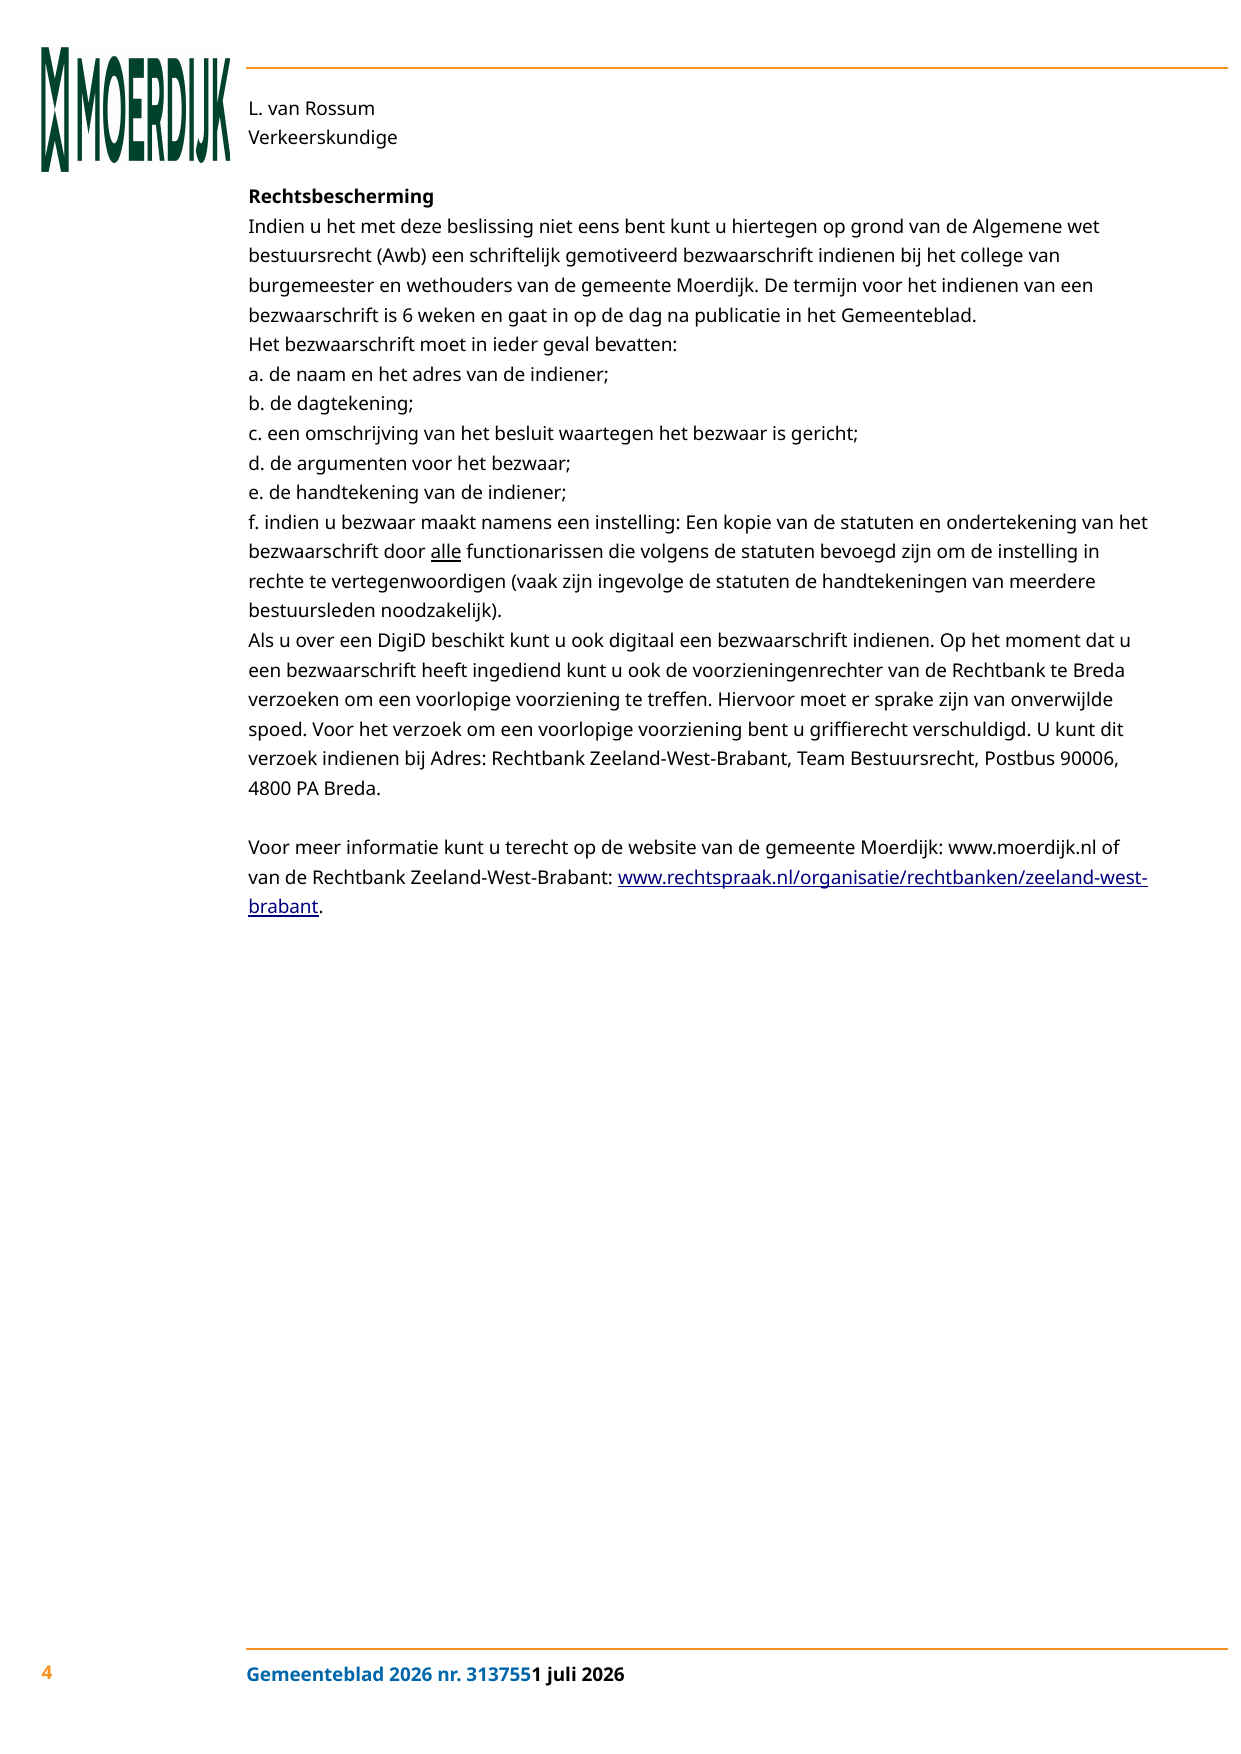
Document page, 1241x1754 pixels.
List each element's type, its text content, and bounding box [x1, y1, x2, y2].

text f. indien u bezwaar maakt namens een instelling: Een kopie van de statuten en ondertekening van het bezwaarschrift door alle functionarissen die volgens de statuten bevoegd zijn om de instelling in rechte te vertegenwoordigen (vaak zijn ingevolge de statuten de handtekeningen van meerdere bestuursleden noodzakelijk). [248, 509, 1152, 623]
text Verkeerskundige [248, 124, 1152, 150]
text e. de handtekening van de indiener; [248, 479, 1152, 505]
text Het bezwaarschrift moet in ieder geval bevatten: [248, 331, 1152, 357]
text d. de argumenten voor het bezwaar; [248, 450, 1152, 476]
picture [41, 47, 231, 172]
text c. een omschrijving van het besluit waartegen het bezwaar is gericht; [248, 420, 1152, 446]
text Indien u het met deze beslissing niet eens bent kunt u hiertegen op grond van de Algemene wet bestuursrecht (Awb) een schriftelijk gemotiveerd bezwaarschrift indienen bij het college van burgemeester en wethouders van de gemeente Moerdijk. De termijn voor het indienen van een bezwaarschrift is 6 weken en gaat in op de dag na publicatie in het Gemeenteblad. [248, 213, 1152, 328]
text b. de dagtekening; [248, 391, 1152, 416]
text L. van Rossum [248, 95, 1152, 121]
text a. de naam en het adres van de indiener; [248, 361, 1152, 387]
text Voor meer informatie kunt u terecht op de website van de gemeente Moerdijk: www.moerdijk.nl of van de Rechtbank Zeeland-West-Brabant: www.rechtspraak.nl/organisatie/rechtbanken/zeeland-west-brabant. [248, 834, 1152, 919]
text Als u over een DigiD beschikt kunt u ook digitaal een bezwaarschrift indienen. Op het moment dat u een bezwaarschrift heeft ingediend kunt u ook de voorzieningenrechter van de Rechtbank te Breda verzoeken om een voorlopige voorziening te treffen. Hiervoor moet er sprake zijn van onverwijlde spoed. Voor het verzoek om een voorlopige voorziening bent u griffierecht verschuldigd. U kunt dit verzoek indienen bij Adres: Rechtbank Zeeland-West-Brabant, Team Bestuursrecht, Postbus 90006, 4800 PA Breda. [248, 627, 1152, 801]
text Rechtsbescherming [248, 183, 1152, 209]
